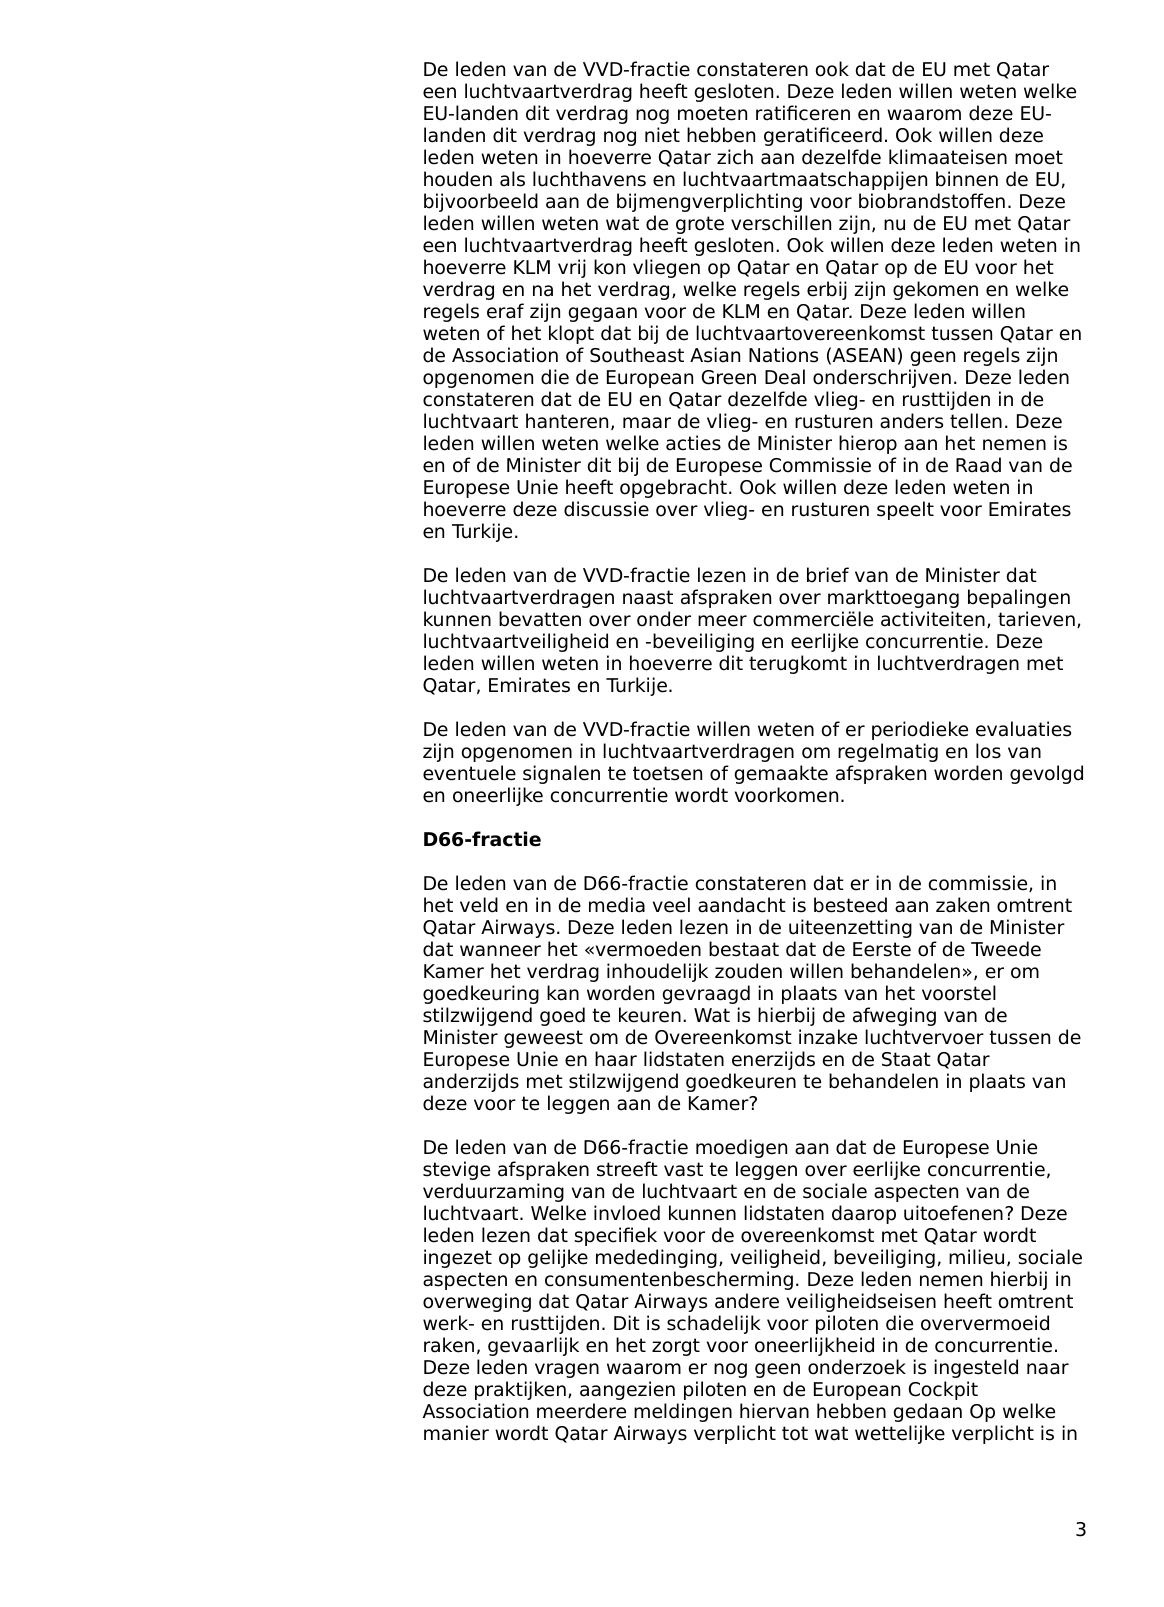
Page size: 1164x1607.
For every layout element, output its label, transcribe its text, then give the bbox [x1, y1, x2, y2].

text De leden van de D66-fractie constateren dat er in de commissie, in het veld en in de media veel aandacht is besteed aan zaken omtrent Qatar Airways. Deze leden lezen in de uiteenzetting van de Minister dat wanneer het «vermoeden bestaat dat de Eerste of de Tweede Kamer het verdrag inhoudelijk zouden willen behandelen», er om goedkeuring kan worden gevraagd in plaats van het voorstel stilzwijgend goed te keuren. Wat is hierbij de afweging van de Minister geweest om de Overeenkomst inzake luchtvervoer tussen de Europese Unie en haar lidstaten enerzijds en de Staat Qatar anderzijds met stilzwijgend goedkeuren te behandelen in plaats van deze voor te leggen aan de Kamer? [422, 873, 1087, 1115]
text De leden van de VVD-fractie willen weten of er periodieke evaluaties zijn opgenomen in luchtvaartverdragen om regelmatig en los van eventuele signalen te toetsen of gemaakte afspraken worden gevolgd en oneerlijke concurrentie wordt voorkomen. [422, 719, 1087, 807]
subtitle D66-fractie [422, 829, 1087, 851]
text De leden van de VVD-fractie constateren ook dat de EU met Qatar een luchtvaartverdrag heeft gesloten. Deze leden willen weten welke EU-landen dit verdrag nog moeten ratificeren en waarom deze EU-landen dit verdrag nog niet hebben geratificeerd. Ook willen deze leden weten in hoeverre Qatar zich aan dezelfde klimaateisen moet houden als luchthavens en luchtvaartmaatschappijen binnen de EU, bijvoorbeeld aan de bijmengverplichting voor biobrandstoffen. Deze leden willen weten wat de grote verschillen zijn, nu de EU met Qatar een luchtvaartverdrag heeft gesloten. Ook willen deze leden weten in hoeverre KLM vrij kon vliegen op Qatar en Qatar op de EU voor het verdrag en na het verdrag, welke regels erbij zijn gekomen en welke regels eraf zijn gegaan voor de KLM en Qatar. Deze leden willen weten of het klopt dat bij de luchtvaartovereenkomst tussen Qatar en de Association of Southeast Asian Nations (ASEAN) geen regels zijn opgenomen die de European Green Deal onderschrijven. Deze leden constateren dat de EU en Qatar dezelfde vlieg- en rusttijden in de luchtvaart hanteren, maar de vlieg- en rusturen anders tellen. Deze leden willen weten welke acties de Minister hierop aan het nemen is en of de Minister dit bij de Europese Commissie of in de Raad van de Europese Unie heeft opgebracht. Ook willen deze leden weten in hoeverre deze discussie over vlieg- en rusturen speelt voor Emirates en Turkije. [422, 59, 1087, 543]
text De leden van de VVD-fractie lezen in de brief van de Minister dat luchtvaartverdragen naast afspraken over markttoegang bepalingen kunnen bevatten over onder meer commerciële activiteiten, tarieven, luchtvaartveiligheid en -beveiliging en eerlijke concurrentie. Deze leden willen weten in hoeverre dit terugkomt in luchtverdragen met Qatar, Emirates en Turkije. [422, 565, 1087, 697]
text De leden van de D66-fractie moedigen aan dat de Europese Unie stevige afspraken streeft vast te leggen over eerlijke concurrentie, verduurzaming van de luchtvaart en de sociale aspecten van de luchtvaart. Welke invloed kunnen lidstaten daarop uitoefenen? Deze leden lezen dat specifiek voor de overeenkomst met Qatar wordt ingezet op gelijke mededinging, veiligheid, beveiliging, milieu, sociale aspecten en consumentenbescherming. Deze leden nemen hierbij in overweging dat Qatar Airways andere veiligheidseisen heeft omtrent werk- en rusttijden. Dit is schadelijk voor piloten die oververmoeid raken, gevaarlijk en het zorgt voor oneerlijkheid in de concurrentie. Deze leden vragen waarom er nog geen onderzoek is ingesteld naar deze praktijken, aangezien piloten en de European Cockpit Association meerdere meldingen hiervan hebben gedaan Op welke manier wordt Qatar Airways verplicht tot wat wettelijke verplicht is in [422, 1137, 1087, 1445]
